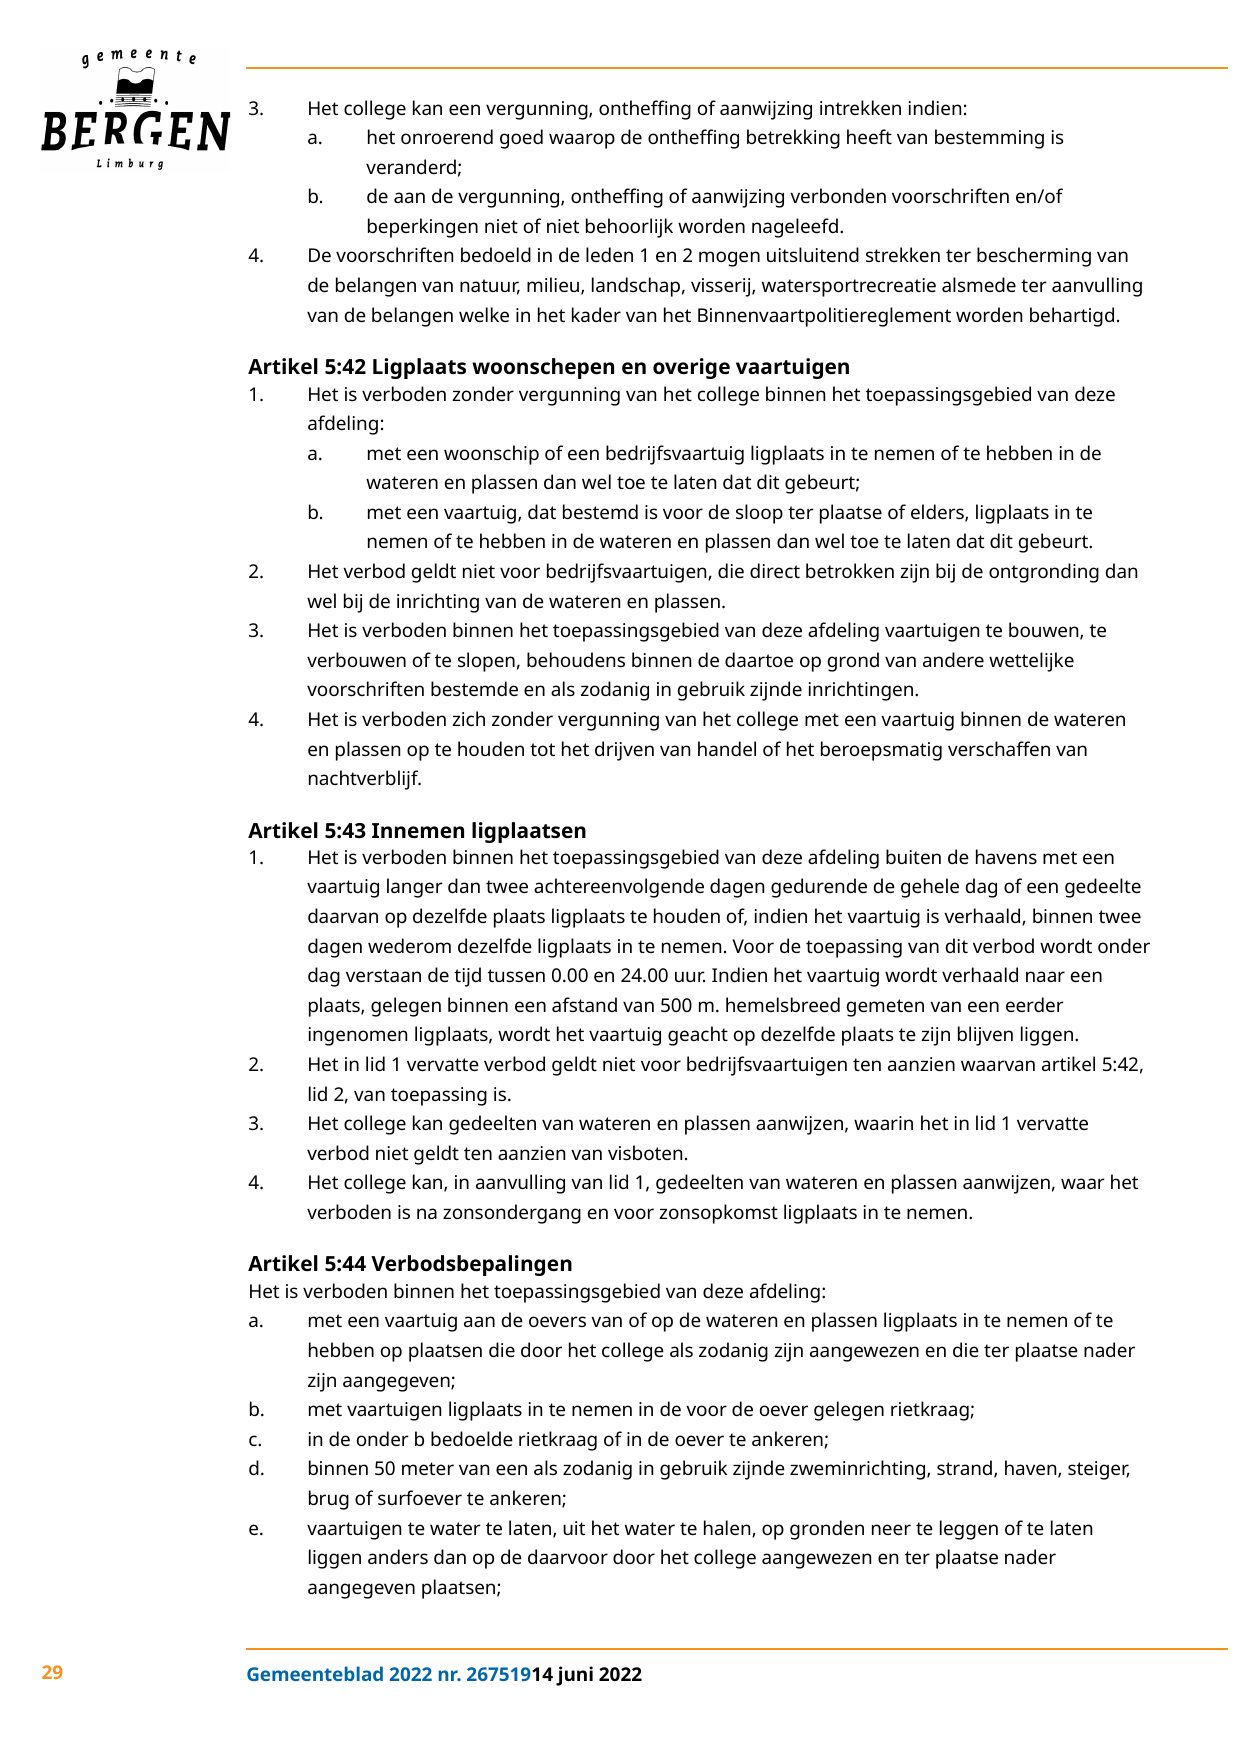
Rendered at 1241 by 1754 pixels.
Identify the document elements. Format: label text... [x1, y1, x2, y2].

text Artikel 5:43 Innemen ligplaatsen [248, 816, 1152, 844]
list met een vaartuig, dat bestemd is voor de sloop ter plaatse of elders, ligplaats in te nemen of te hebben in de wateren en plassen dan wel toe te laten dat dit gebeurt. [307, 499, 1152, 554]
list met een woonschip of een bedrijfsvaartuig ligplaats in te nemen of te hebben in de wateren en plassen dan wel toe te laten dat dit gebeurt; [307, 440, 1152, 495]
text Het is verboden binnen het toepassingsgebied van deze afdeling: [248, 1278, 1152, 1304]
list Het in lid 1 vervatte verbod geldt niet voor bedrijfsvaartuigen ten aanzien waarvan artikel 5:42, lid 2, van toepassing is. [248, 1051, 1152, 1107]
list Het is verboden zonder vergunning van het college binnen het toepassingsgebied van deze afdeling: [248, 381, 1152, 436]
text Artikel 5:44 Verbodsbepalingen [248, 1249, 1152, 1278]
list Het college kan, in aanvulling van lid 1, gedeelten van wateren en plassen aanwijzen, waar het verboden is na zonsondergang en voor zonsopkomst ligplaats in te nemen. [248, 1169, 1152, 1225]
picture [41, 47, 231, 172]
list de aan de vergunning, ontheffing of aanwijzing verbonden voorschriften en/of beperkingen niet of niet behoorlijk worden nageleefd. [307, 183, 1152, 239]
text Artikel 5:42 Ligplaats woonschepen en overige vaartuigen [248, 352, 1152, 381]
list in de onder b bedoelde rietkraag of in de oever te ankeren; [248, 1426, 1152, 1452]
list De voorschriften bedoeld in de leden 1 en 2 mogen uitsluitend strekken ter bescherming van de belangen van natuur, milieu, landschap, visserij, watersportrecreatie alsmede ter aanvulling van de belangen welke in het kader van het Binnenvaartpolitiereglement worden behartigd. [248, 243, 1152, 328]
list Het is verboden binnen het toepassingsgebied van deze afdeling vaartuigen te bouwen, te verbouwen of te slopen, behoudens binnen de daartoe op grond van andere wettelijke voorschriften bestemde en als zodanig in gebruik zijnde inrichtingen. [248, 617, 1152, 702]
list Het college kan een vergunning, ontheffing of aanwijzing intrekken indien: [248, 95, 1152, 121]
list Het is verboden binnen het toepassingsgebied van deze afdeling buiten de havens met een vaartuig langer dan twee achtereenvolgende dagen gedurende de gehele dag of een gedeelte daarvan op dezelfde plaats ligplaats te houden of, indien het vaartuig is verhaald, binnen twee dagen wederom dezelfde ligplaats in te nemen. Voor de toepassing van dit verbod wordt onder dag verstaan de tijd tussen 0.00 en 24.00 uur. Indien het vaartuig wordt verhaald naar een plaats, gelegen binnen een afstand van 500 m. hemelsbreed gemeten van een eerder ingenomen ligplaats, wordt het vaartuig geacht op dezelfde plaats te zijn blijven liggen. [248, 844, 1152, 1047]
list vaartuigen te water te laten, uit het water te halen, op gronden neer te leggen of te laten liggen anders dan op de daarvoor door het college aangewezen en ter plaatse nader aangegeven plaatsen; [248, 1515, 1152, 1599]
list Het verbod geldt niet voor bedrijfsvaartuigen, die direct betrokken zijn bij de ontgronding dan wel bij de inrichting van de wateren en plassen. [248, 558, 1152, 613]
list met een vaartuig aan de oevers van of op de wateren en plassen ligplaats in te nemen of te hebben op plaatsen die door het college als zodanig zijn aangewezen en die ter plaatse nader zijn aangegeven; [248, 1308, 1152, 1392]
list het onroerend goed waarop de ontheffing betrekking heeft van bestemming is veranderd; [307, 124, 1152, 180]
list met vaartuigen ligplaats in te nemen in de voor de oever gelegen rietkraag; [248, 1396, 1152, 1422]
list Het college kan gedeelten van wateren en plassen aanwijzen, waarin het in lid 1 vervatte verbod niet geldt ten aanzien van visboten. [248, 1110, 1152, 1166]
list binnen 50 meter van een als zodanig in gebruik zijnde zweminrichting, strand, haven, steiger, brug of surfoever te ankeren; [248, 1456, 1152, 1511]
list Het is verboden zich zonder vergunning van het college met een vaartuig binnen de wateren en plassen op te houden tot het drijven van handel of het beroepsmatig verschaffen van nachtverblijf. [248, 706, 1152, 791]
